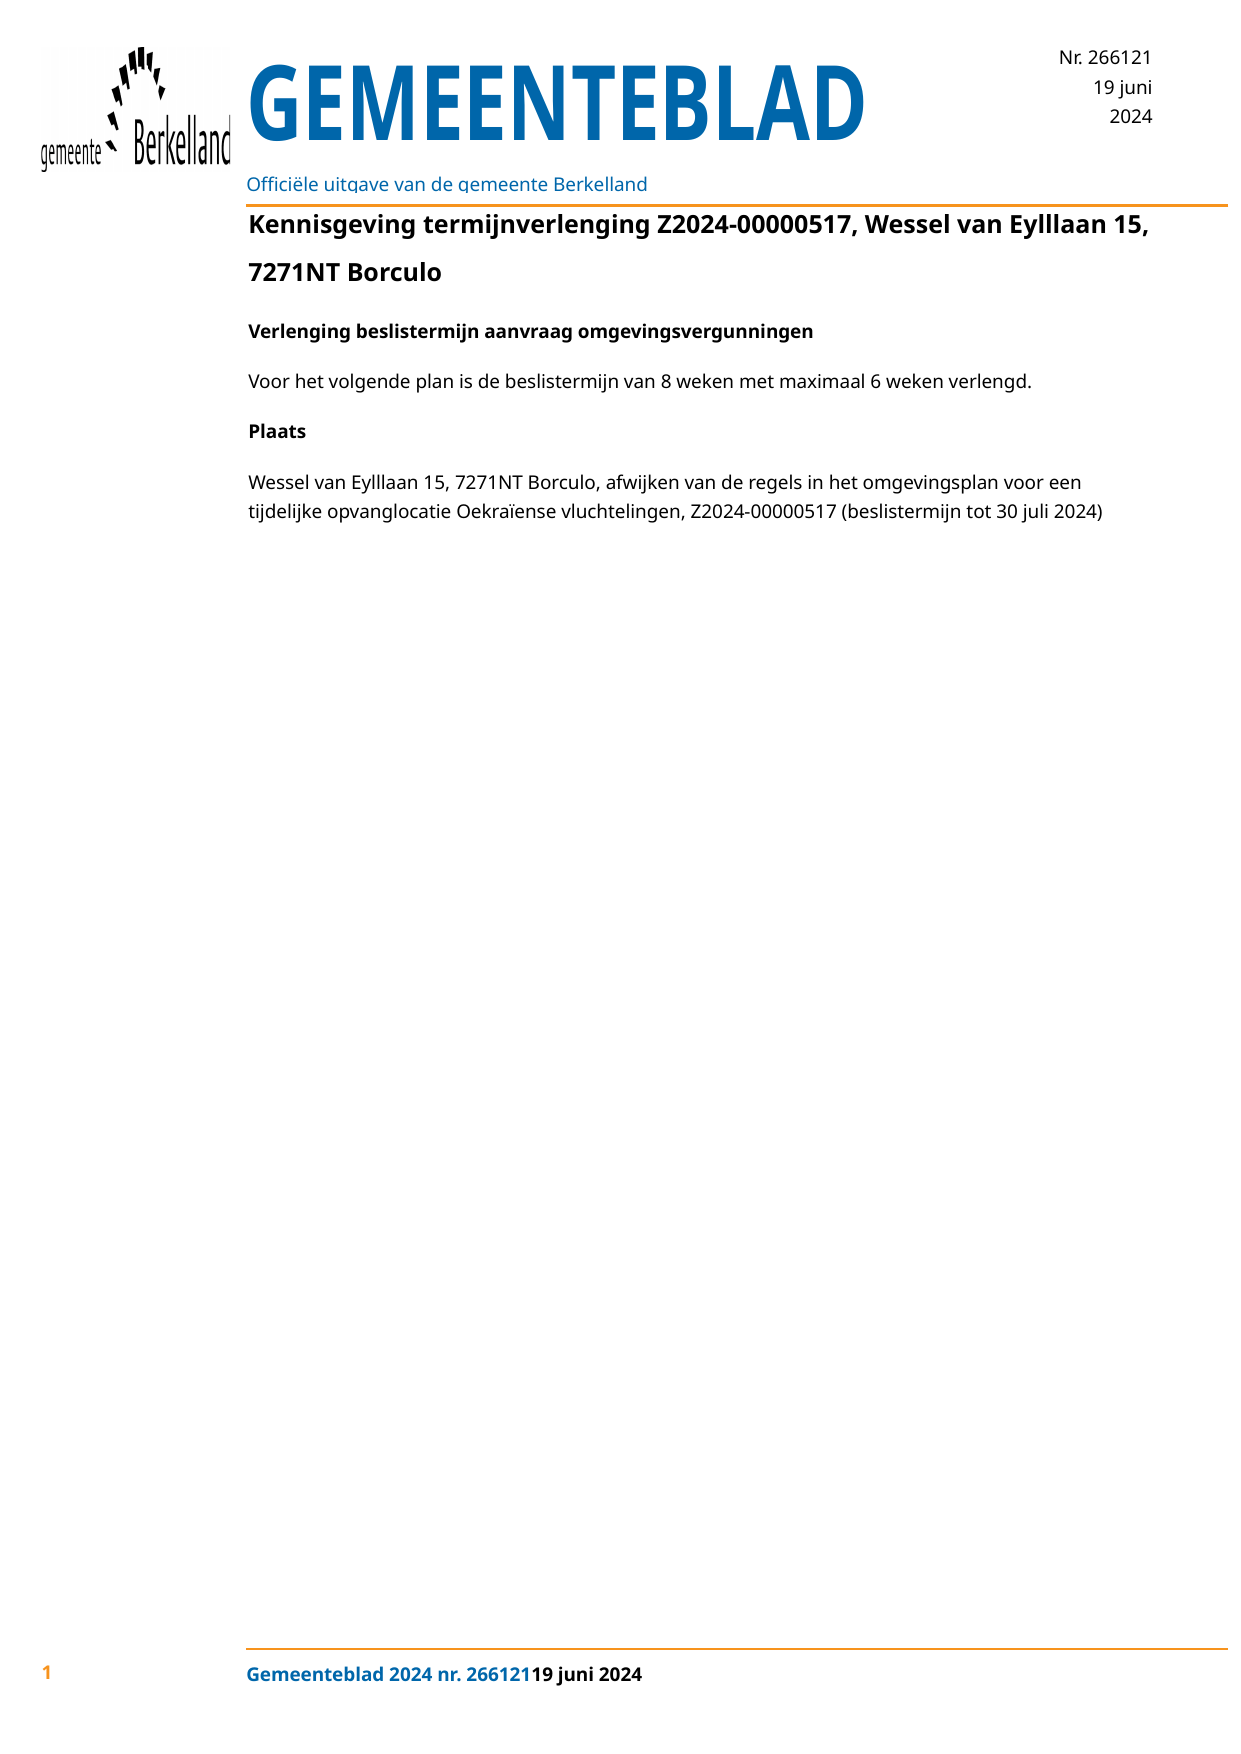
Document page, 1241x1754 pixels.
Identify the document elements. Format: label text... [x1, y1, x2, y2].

text Plaats [248, 419, 1152, 444]
text Voor het volgende plan is de beslistermijn van 8 weken met maximaal 6 weken verlengd. [248, 368, 1152, 394]
text Kennisgeving termijnverlenging Z2024-00000517, Wessel van Eylllaan 15, 7271NT Borculo [248, 207, 1152, 288]
picture [41, 47, 231, 172]
text Wessel van Eylllaan 15, 7271NT Borculo, afwijken van de regels in het omgevingsplan voor een tijdelijke opvanglocatie Oekraïense vluchtelingen, Z2024-00000517 (beslistermijn tot 30 juli 2024) [248, 469, 1152, 524]
text Verlenging beslistermijn aanvraag omgevingsvergunningen [248, 318, 1152, 344]
